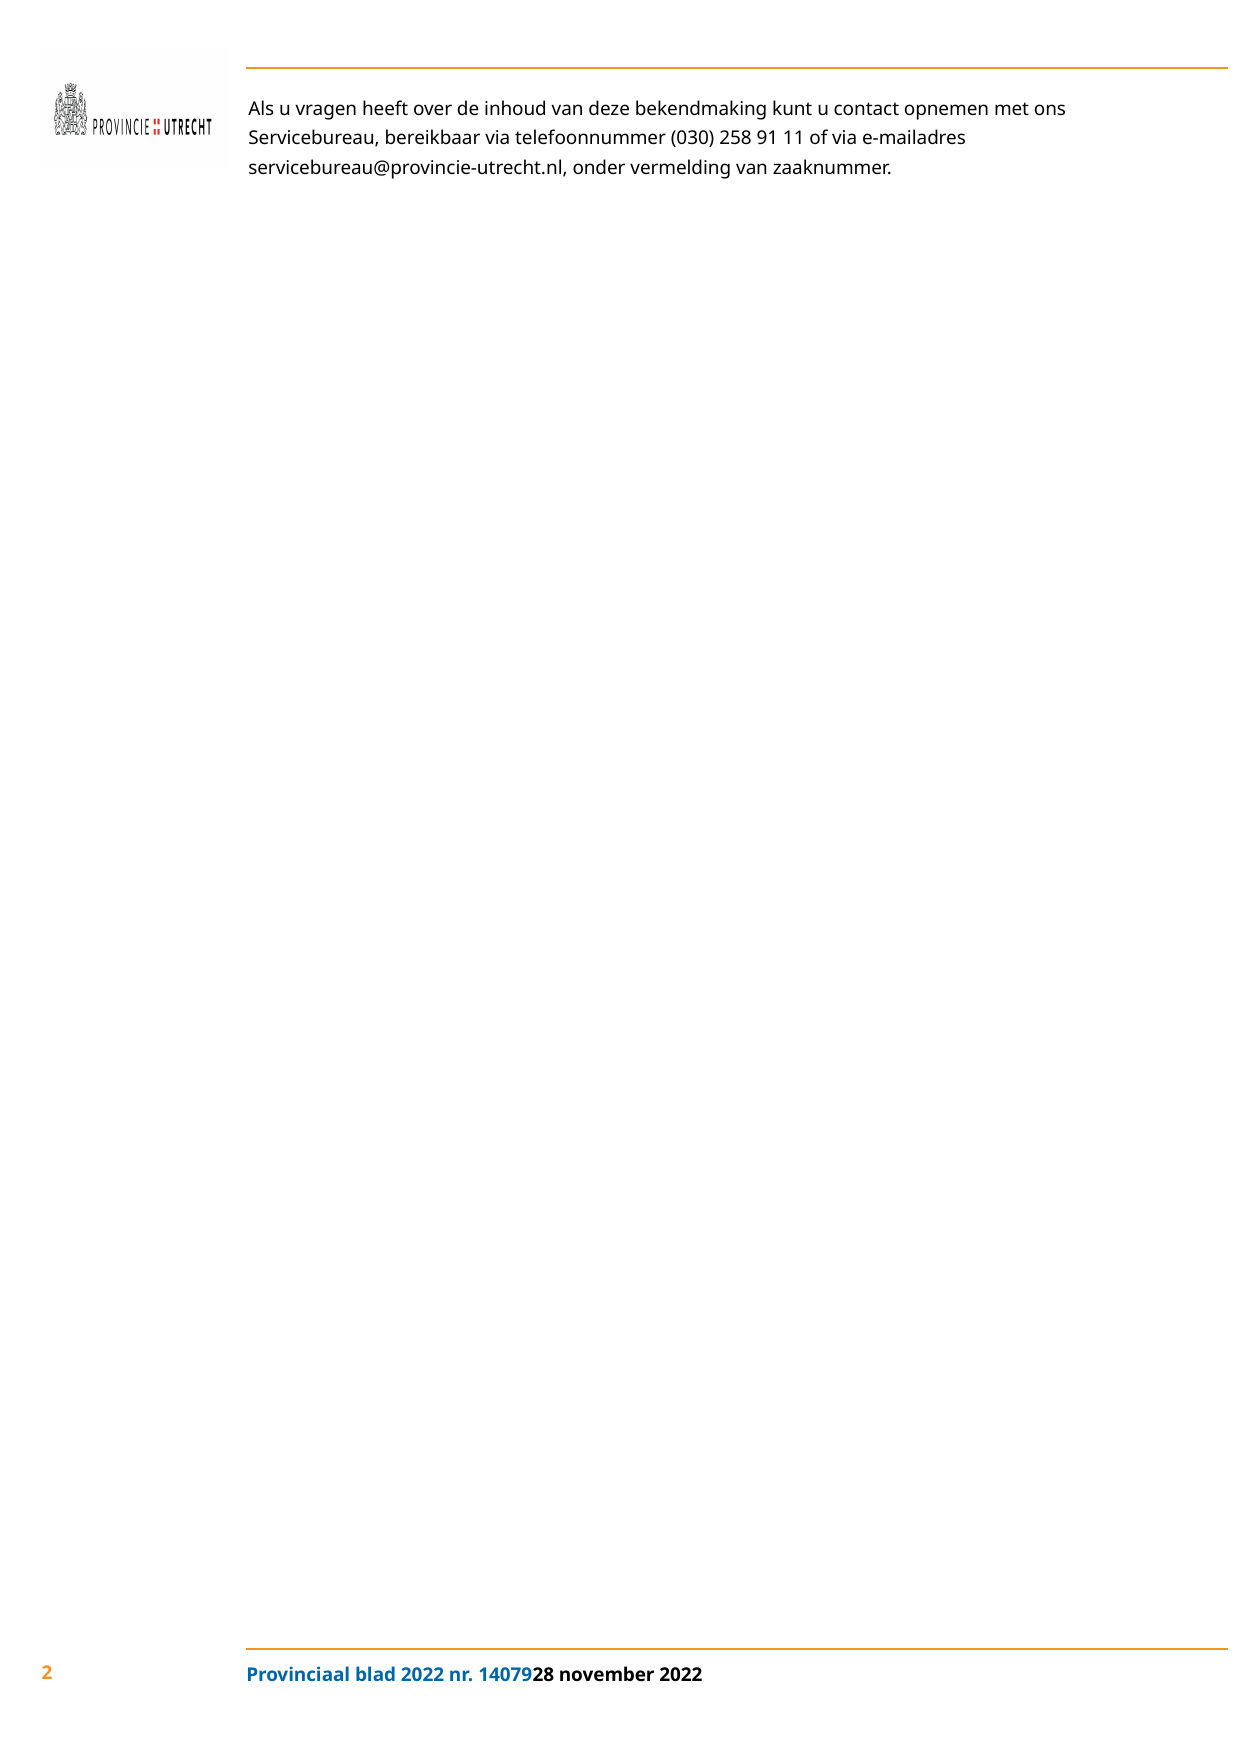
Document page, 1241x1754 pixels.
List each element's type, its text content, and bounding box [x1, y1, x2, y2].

text Als u vragen heeft over de inhoud van deze bekendmaking kunt u contact opnemen met ons Servicebureau, bereikbaar via telefoonnummer (030) 258 91 11 of via e-mailadres servicebureau@provincie-utrecht.nl, onder vermelding van zaaknummer. [248, 95, 1152, 180]
picture [41, 47, 231, 172]
